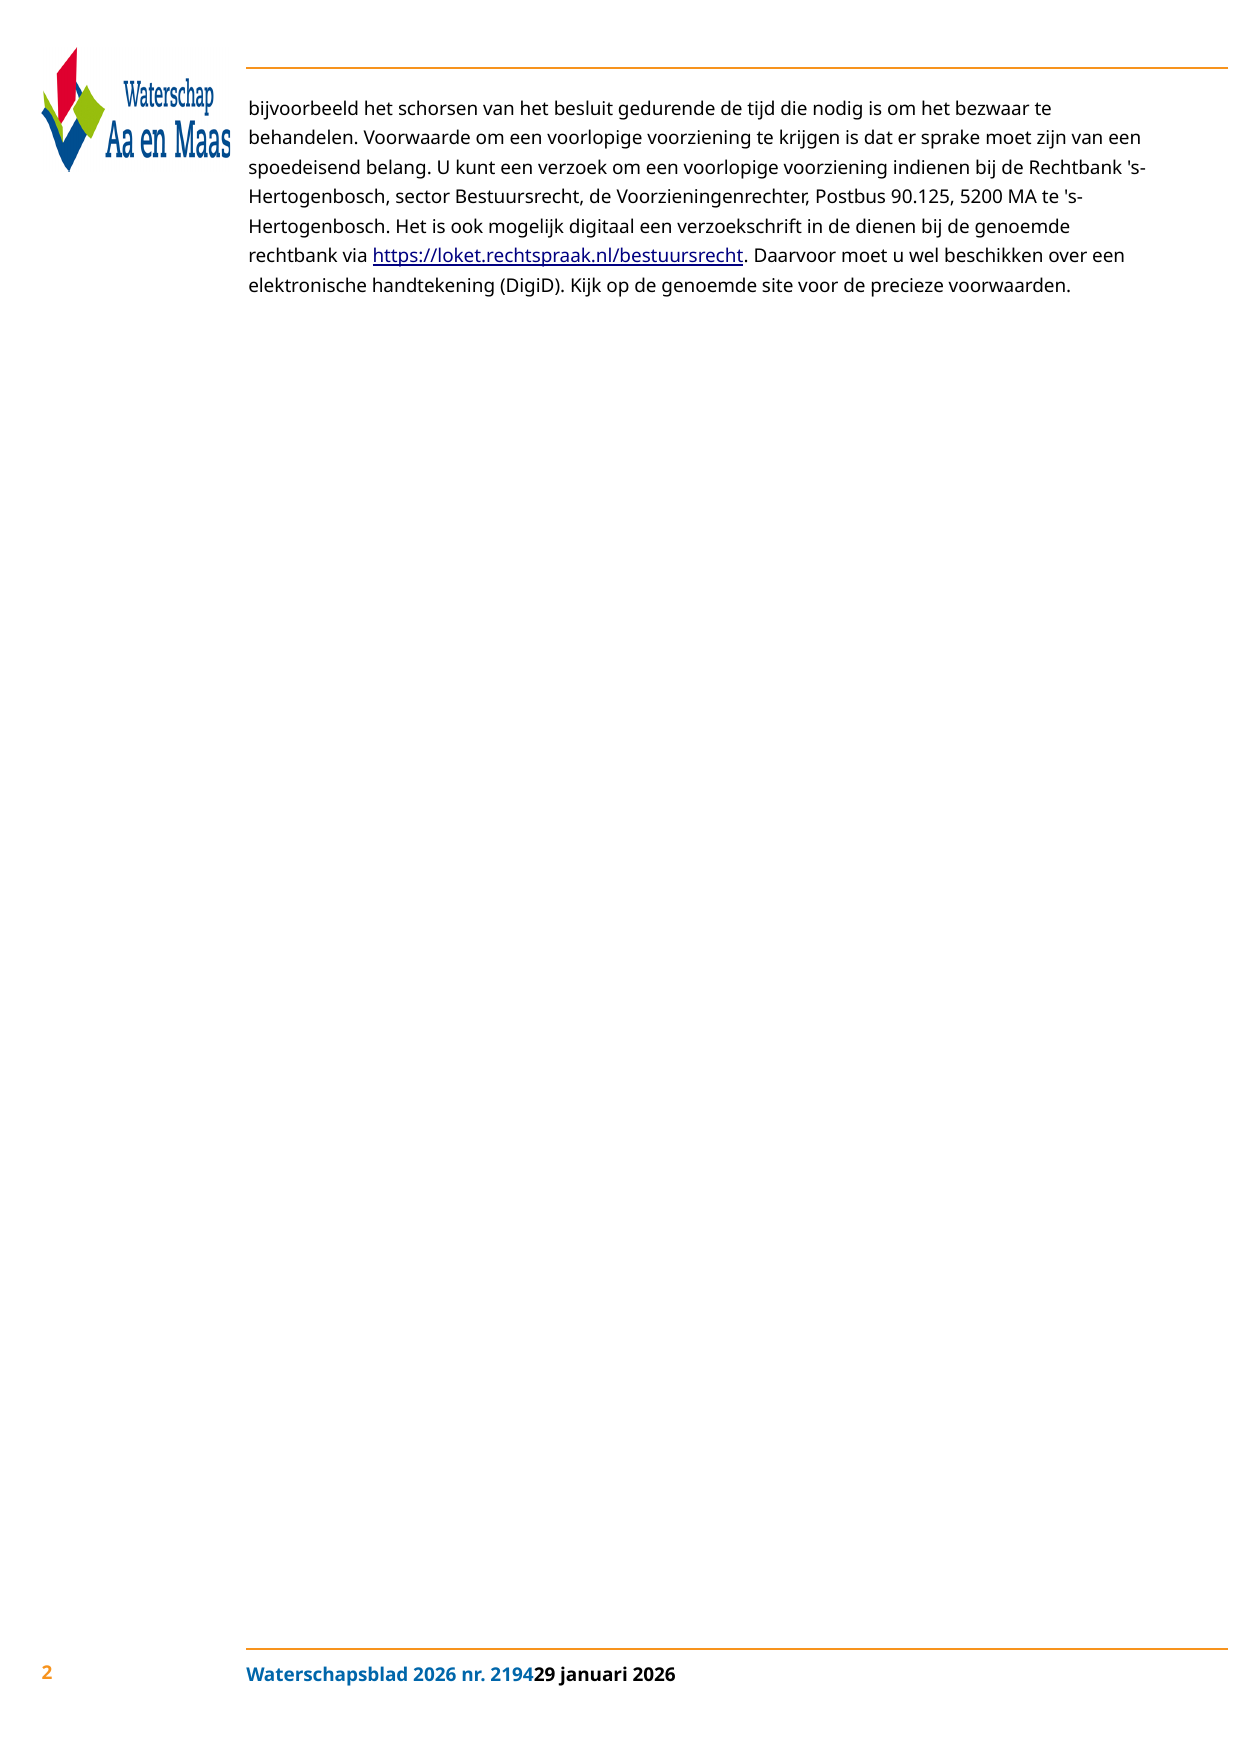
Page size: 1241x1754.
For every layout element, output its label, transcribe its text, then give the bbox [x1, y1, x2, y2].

picture [41, 47, 231, 172]
text bijvoorbeeld het schorsen van het besluit gedurende de tijd die nodig is om het bezwaar te behandelen. Voorwaarde om een voorlopige voorziening te krijgen is dat er sprake moet zijn van een spoedeisend belang. U kunt een verzoek om een voorlopige voorziening indienen bij de Rechtbank 's-Hertogenbosch, sector Bestuursrecht, de Voorzieningenrechter, Postbus 90.125, 5200 MA te 's-Hertogenbosch. Het is ook mogelijk digitaal een verzoekschrift in de dienen bij de genoemde rechtbank via https://loket.rechtspraak.nl/bestuursrecht. Daarvoor moet u wel beschikken over een elektronische handtekening (DigiD). Kijk op de genoemde site voor de precieze voorwaarden. [248, 95, 1152, 298]
